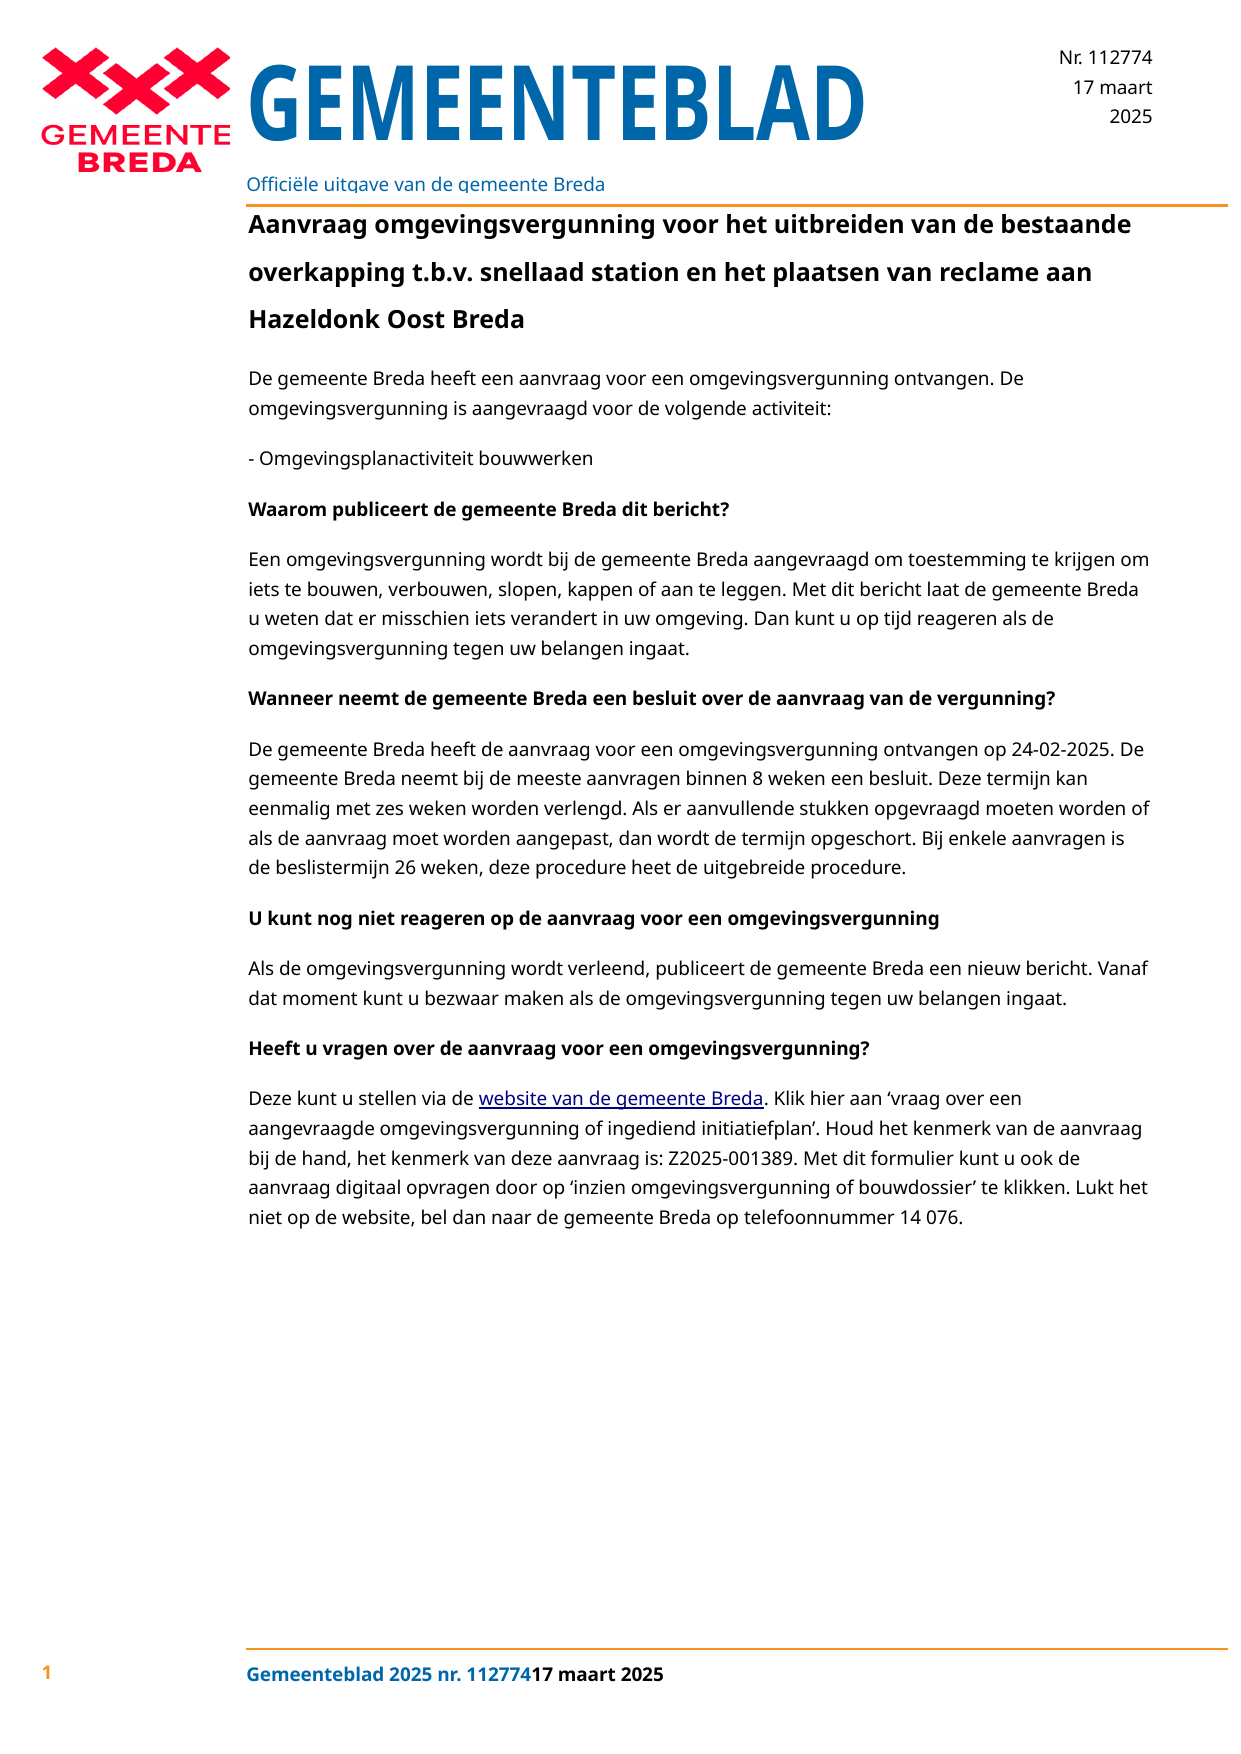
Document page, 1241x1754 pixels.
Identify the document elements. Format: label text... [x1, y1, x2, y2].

text Deze kunt u stellen via de website van de gemeente Breda. Klik hier aan ‘vraag over een aangevraagde omgevingsvergunning of ingediend initiatiefplan’. Houd het kenmerk van de aanvraag bij de hand, het kenmerk van deze aanvraag is: Z2025-001389. Met dit formulier kunt u ook de aanvraag digitaal opvragen door op ‘inzien omgevingsvergunning of bouwdossier’ te klikken. Lukt het niet op de website, bel dan naar de gemeente Breda op telefoonnummer 14 076. [248, 1086, 1152, 1229]
text Heeft u vragen over de aanvraag voor een omgevingsvergunning? [248, 1035, 1152, 1061]
picture [41, 47, 231, 172]
text Aanvraag omgevingsvergunning voor het uitbreiden van de bestaande overkapping t.b.v. snellaad station en het plaatsen van reclame aan Hazeldonk Oost Breda [248, 207, 1152, 336]
text De gemeente Breda heeft de aanvraag voor een omgevingsvergunning ontvangen op 24-02-2025. De gemeente Breda neemt bij de meeste aanvragen binnen 8 weken een besluit. Deze termijn kan eenmalig met zes weken worden verlengd. Als er aanvullende stukken opgevraagd moeten worden of als de aanvraag moet worden aangepast, dan wordt de termijn opgeschort. Bij enkele aanvragen is de beslistermijn 26 weken, deze procedure heet de uitgebreide procedure. [248, 736, 1152, 880]
text Waarom publiceert de gemeente Breda dit bericht? [248, 496, 1152, 522]
text - Omgevingsplanactiviteit bouwwerken [248, 446, 1152, 471]
text De gemeente Breda heeft een aanvraag voor een omgevingsvergunning ontvangen. De omgevingsvergunning is aangevraagd voor de volgende activiteit: [248, 366, 1152, 421]
text Wanneer neemt de gemeente Breda een besluit over de aanvraag van de vergunning? [248, 686, 1152, 711]
text U kunt nog niet reageren op de aanvraag voor een omgevingsvergunning [248, 905, 1152, 930]
text Als de omgevingsvergunning wordt verleend, publiceert de gemeente Breda een nieuw bericht. Vanaf dat moment kunt u bezwaar maken als de omgevingsvergunning tegen uw belangen ingaat. [248, 955, 1152, 1010]
text Een omgevingsvergunning wordt bij de gemeente Breda aangevraagd om toestemming te krijgen om iets te bouwen, verbouwen, slopen, kappen of aan te leggen. Met dit bericht laat de gemeente Breda u weten dat er misschien iets verandert in uw omgeving. Dan kunt u op tijd reageren als de omgevingsvergunning tegen uw belangen ingaat. [248, 546, 1152, 661]
